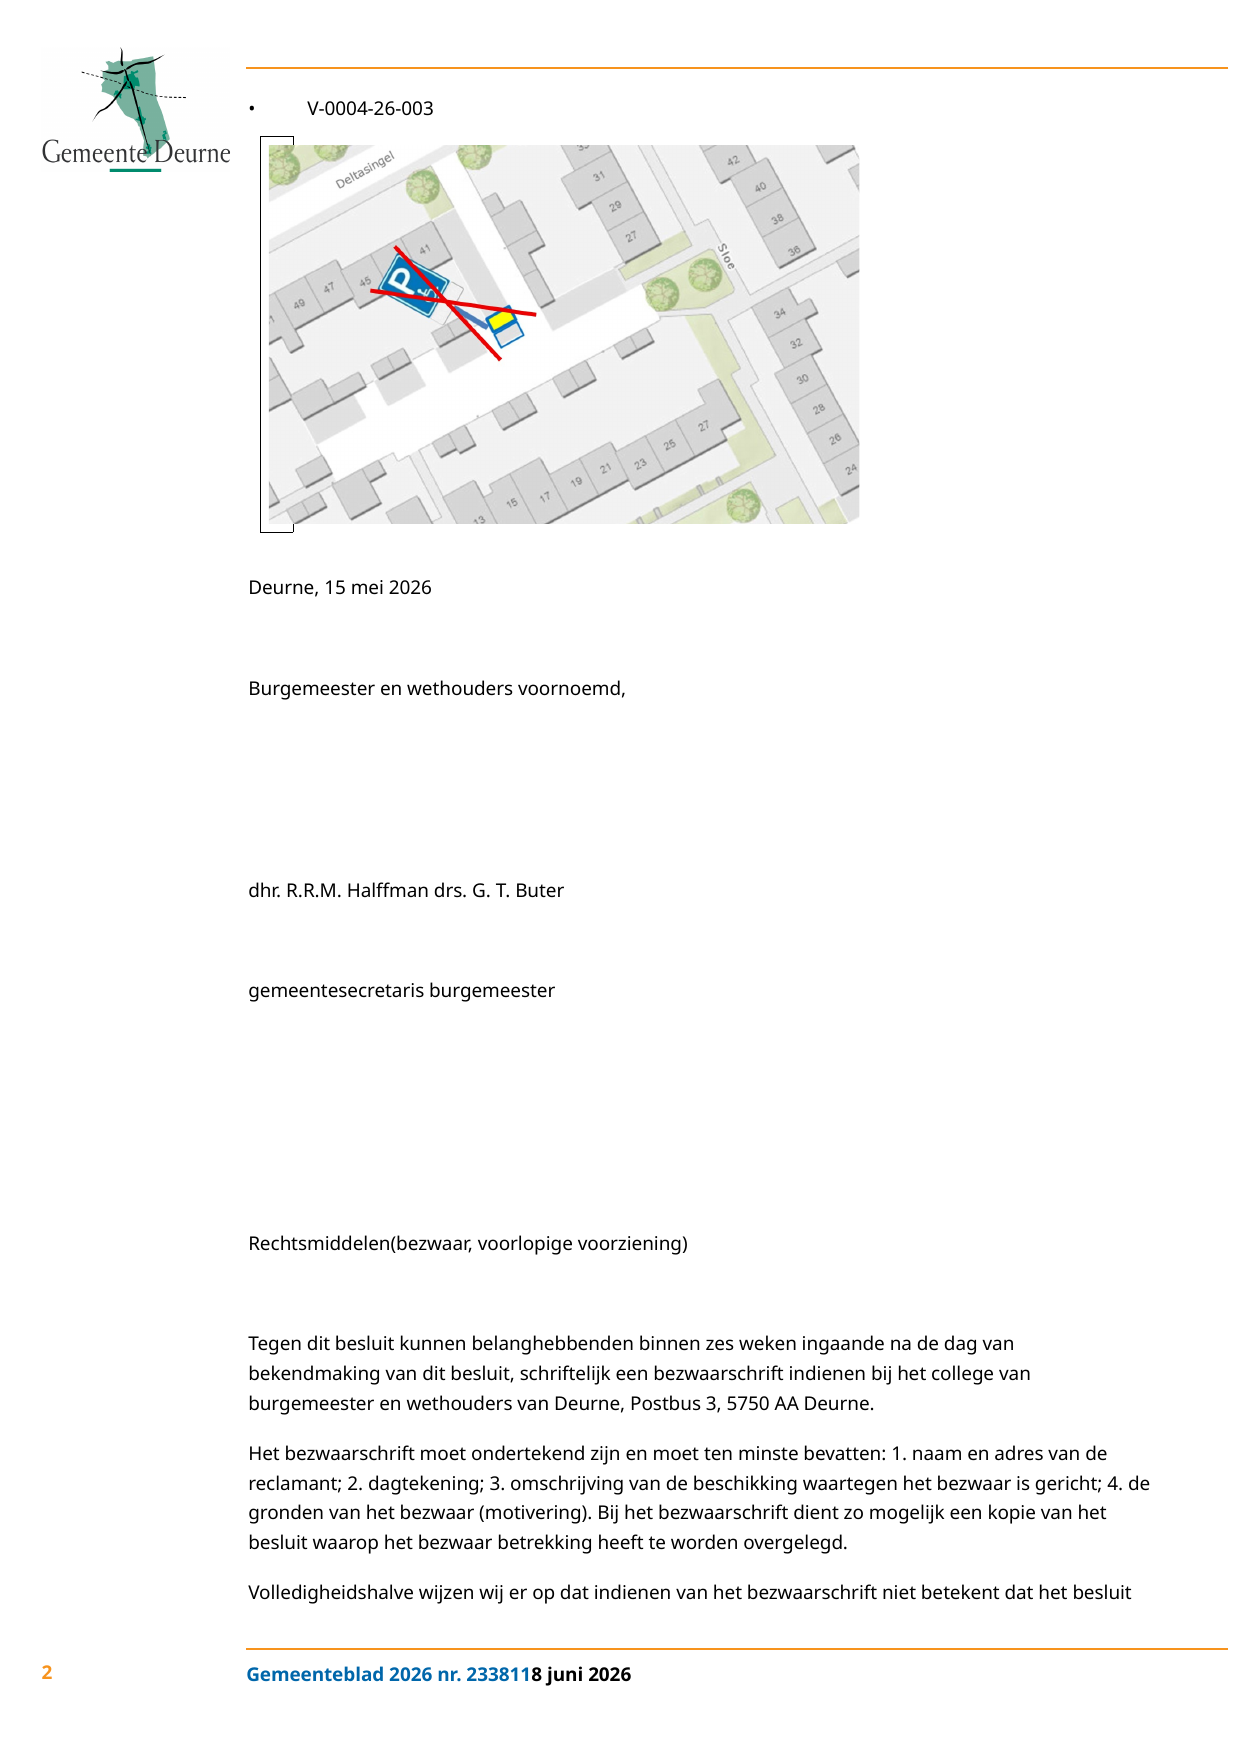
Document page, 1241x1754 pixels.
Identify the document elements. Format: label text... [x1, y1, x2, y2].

picture [268, 145, 860, 524]
picture [41, 47, 231, 172]
list V-0004-26-003 [248, 95, 1152, 121]
text gemeentesecretaris burgemeester [248, 978, 1152, 1003]
text Volledigheidshalve wijzen wij er op dat indienen van het bezwaarschrift niet betekent dat het besluit [248, 1579, 1152, 1605]
text Burgemeester en wethouders voornoemd, [248, 675, 1152, 701]
text Het bezwaarschrift moet ondertekend zijn en moet ten minste bevatten: 1. naam en adres van de reclamant; 2. dagtekening; 3. omschrijving van de beschikking waartegen het bezwaar is gericht; 4. de gronden van het bezwaar (motivering). Bij het bezwaarschrift dient zo mogelijk een kopie van het besluit waarop het bezwaar betrekking heeft te worden overgelegd. [248, 1440, 1152, 1554]
text Rechtsmiddelen(bezwaar, voorlopige voorziening) [248, 1230, 1152, 1255]
text dhr. R.R.M. Halffman drs. G. T. Buter [248, 877, 1152, 902]
text Tegen dit besluit kunnen belanghebbenden binnen zes weken ingaande na de dag van bekendmaking van dit besluit, schriftelijk een bezwaarschrift indienen bij het college van burgemeester en wethouders van Deurne, Postbus 3, 5750 AA Deurne. [248, 1331, 1152, 1415]
text Deurne, 15 mei 2026 [248, 574, 1152, 600]
